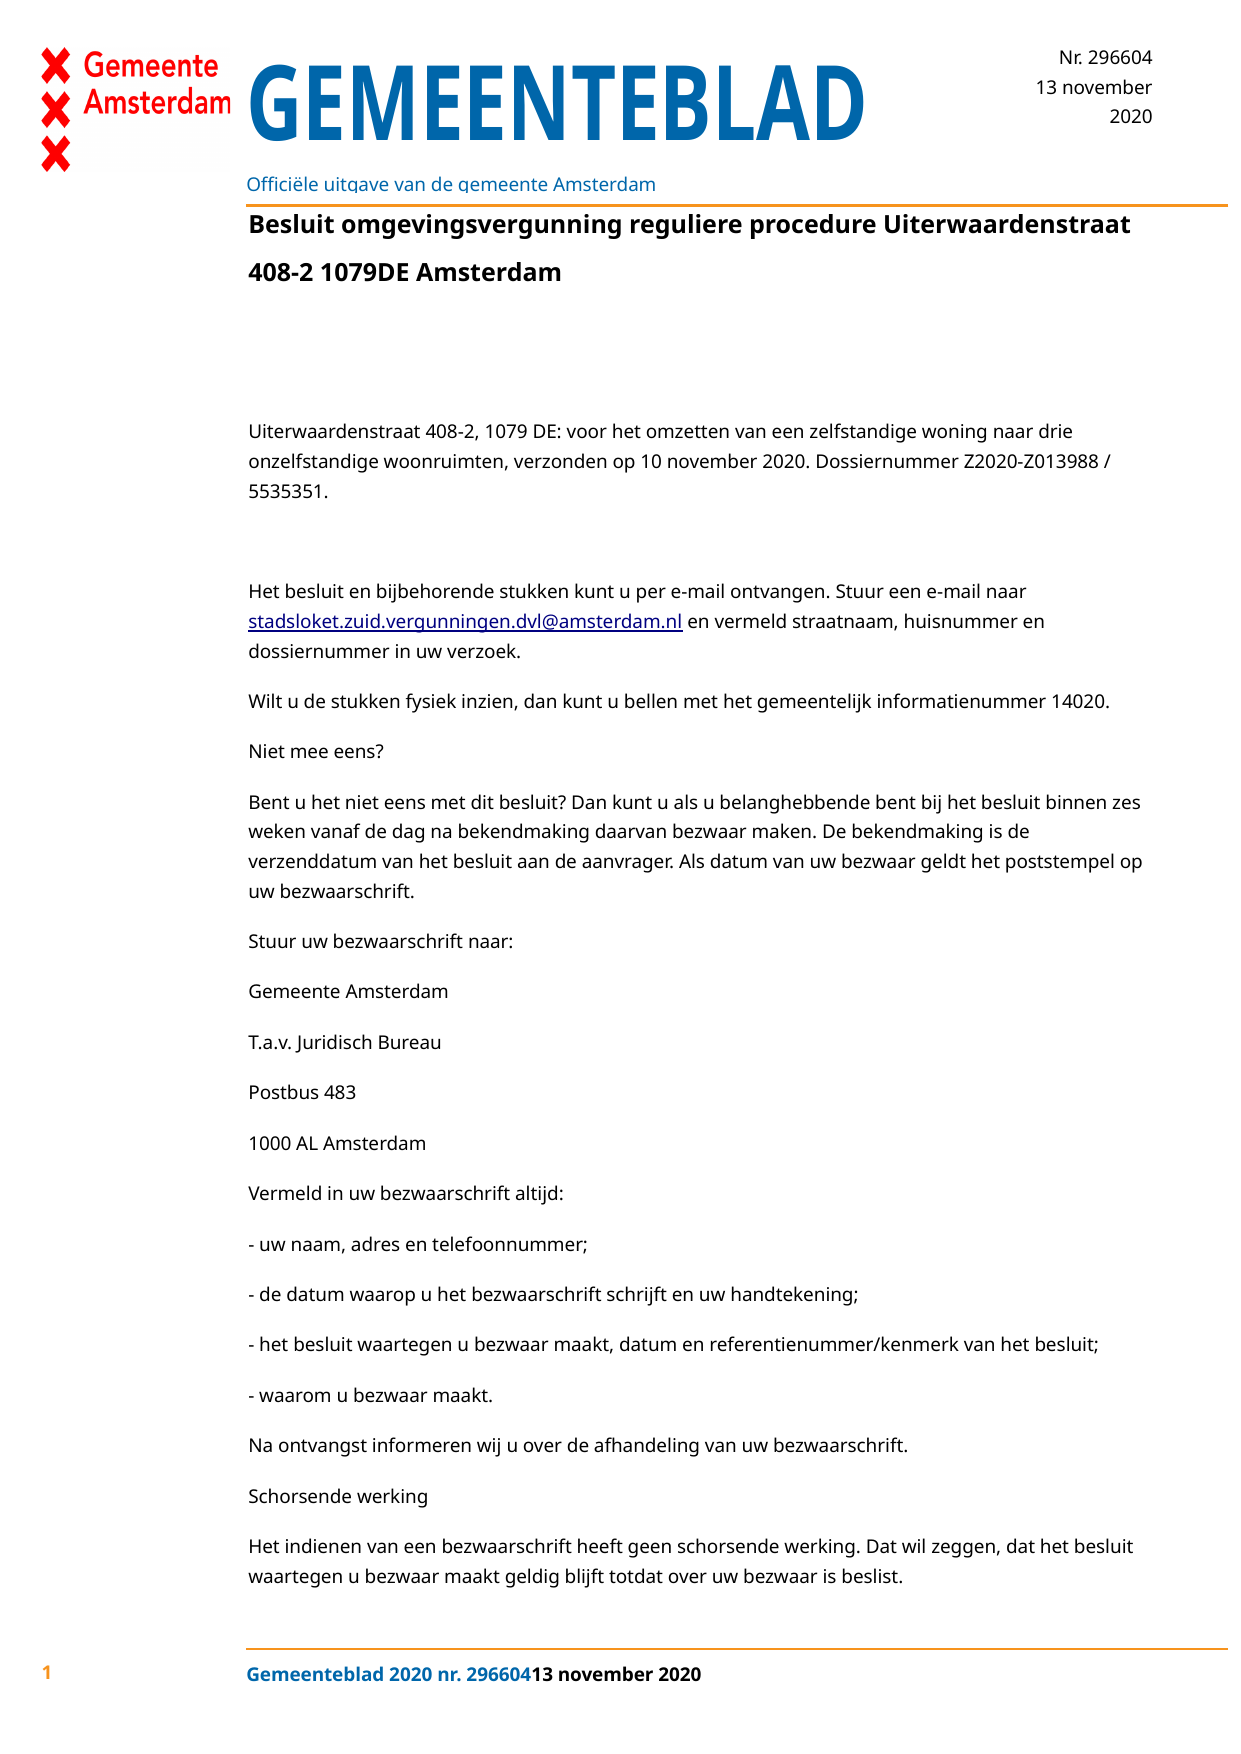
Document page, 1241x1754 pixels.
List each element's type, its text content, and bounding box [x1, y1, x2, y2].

text Besluit omgevingsvergunning reguliere procedure Uiterwaardenstraat 408-2 1079DE Amsterdam [248, 207, 1152, 288]
text - het besluit waartegen u bezwaar maakt, datum en referentienummer/kenmerk van het besluit; [248, 1332, 1152, 1357]
text Postbus 483 [248, 1079, 1152, 1105]
text Vermeld in uw bezwaarschrift altijd: [248, 1180, 1152, 1206]
text 1000 AL Amsterdam [248, 1130, 1152, 1156]
text Het indienen van een bezwaarschrift heeft geen schorsende werking. Dat wil zeggen, dat het besluit waartegen u bezwaar maakt geldig blijft totdat over uw bezwaar is beslist. [248, 1533, 1152, 1589]
text Gemeente Amsterdam [248, 979, 1152, 1004]
text Bent u het niet eens met dit besluit? Dan kunt u als u belanghebbende bent bij het besluit binnen zes weken vanaf de dag na bekendmaking daarvan bezwaar maken. De bekendmaking is de verzenddatum van het besluit aan de aanvrager. Als datum van uw bezwaar geldt het poststempel op uw bezwaarschrift. [248, 789, 1152, 904]
picture [41, 47, 231, 172]
text - uw naam, adres en telefoonnummer; [248, 1231, 1152, 1257]
text Na ontvangst informeren wij u over de afhandeling van uw bezwaarschrift. [248, 1432, 1152, 1458]
text Uiterwaardenstraat 408-2, 1079 DE: voor het omzetten van een zelfstandige woning naar drie onzelfstandige woonruimten, verzonden op 10 november 2020. Dossiernummer Z2020-Z013988 / 5535351. [248, 419, 1152, 504]
text Niet mee eens? [248, 739, 1152, 764]
text T.a.v. Juridisch Bureau [248, 1029, 1152, 1055]
text - waarom u bezwaar maakt. [248, 1382, 1152, 1408]
text Het besluit en bijbehorende stukken kunt u per e-mail ontvangen. Stuur een e-mail naar stadsloket.zuid.vergunningen.dvl@amsterdam.nl en vermeld straatnaam, huisnummer en dossiernummer in uw verzoek. [248, 579, 1152, 664]
text Wilt u de stukken fysiek inzien, dan kunt u bellen met het gemeentelijk informatienummer 14020. [248, 688, 1152, 714]
text - de datum waarop u het bezwaarschrift schrijft en uw handtekening; [248, 1281, 1152, 1307]
text Stuur uw bezwaarschrift naar: [248, 928, 1152, 954]
text Schorsende werking [248, 1483, 1152, 1509]
